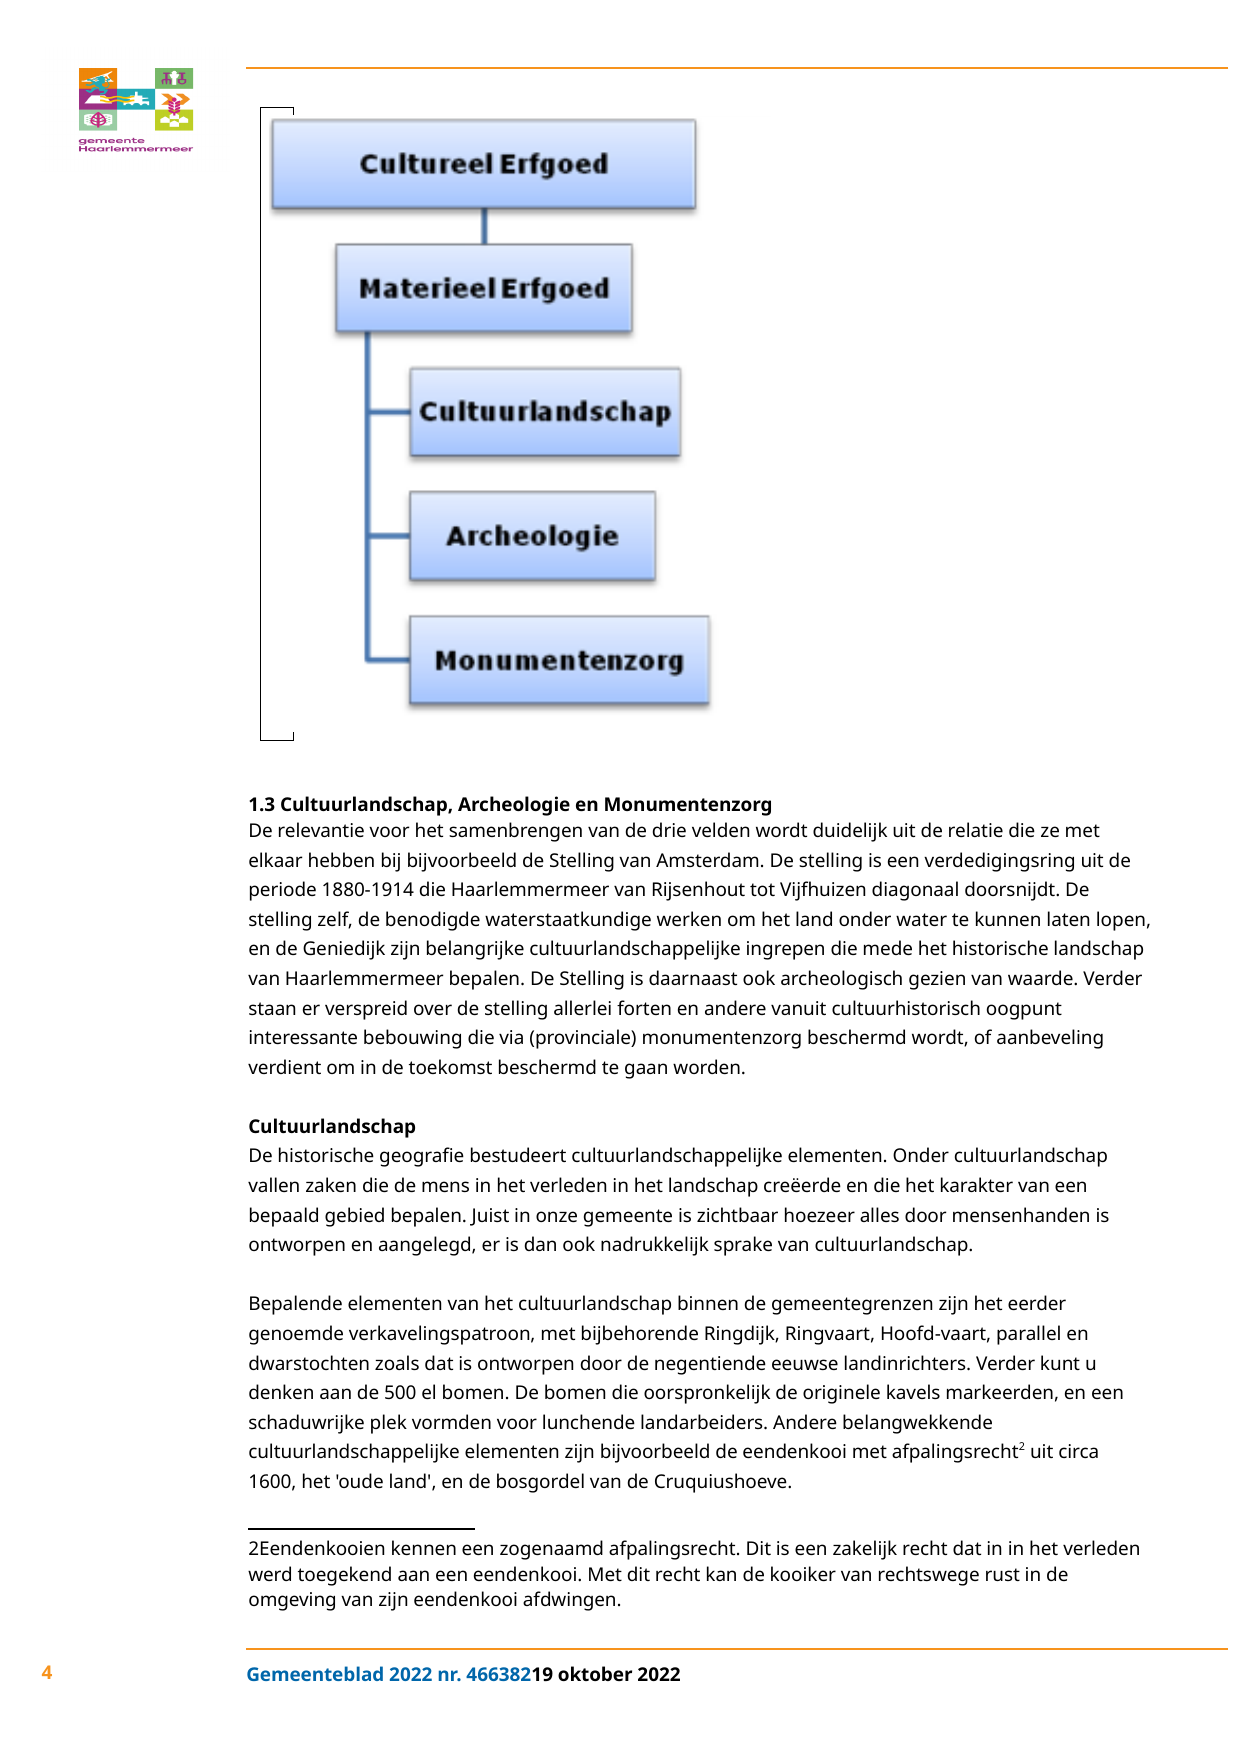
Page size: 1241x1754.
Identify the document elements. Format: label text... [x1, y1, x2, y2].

text Eendenkooien kennen een zogenaamd afpalingsrecht. Dit is een zakelijk recht dat in in het verleden werd toegekend aan een eendenkooi. Met dit recht kan de kooiker van rechtswege rust in de omgeving van zijn eendenkooi afdwingen. [248, 1535, 1152, 1612]
text Bepalende elementen van het cultuurlandschap binnen de gemeentegrenzen zijn het eerder genoemde verkavelingspatroon, met bijbehorende Ringdijk, Ringvaart, Hoofd-vaart, parallel en dwarstochten zoals dat is ontworpen door de negentiende eeuwse landinrichters. Verder kunt u denken aan de 500 el bomen. De bomen die oorspronkelijk de originele kavels markeerden, en een schaduwrijke plek vormden voor lunchende landarbeiders. Andere belangwekkende cultuurlandschappelijke elementen zijn bijvoorbeeld de eendenkooi met afpalingsrecht uit circa 1600, het 'oude land', en de bosgordel van de Cruquiushoeve. [248, 1291, 1152, 1494]
text 1.3 Cultuurlandschap, Archeologie en Monumentenzorg [248, 791, 1152, 817]
text De relevantie voor het samenbrengen van de drie velden wordt duidelijk uit de relatie die ze met elkaar hebben bij bijvoorbeeld de Stelling van Amsterdam. De stelling is een verdedigingsring uit de periode 1880-1914 die Haarlemmermeer van Rijsenhout tot Vijfhuizen diagonaal doorsnijdt. De stelling zelf, de benodigde waterstaatkundige werken om het land onder water te kunnen laten lopen, en de Geniedijk zijn belangrijke cultuurlandschappelijke ingrepen die mede het historische landschap van Haarlemmermeer bepalen. De Stelling is daarnaast ook archeologisch gezien van waarde. Verder staan er verspreid over de stelling allerlei forten en andere vanuit cultuurhistorisch oogpunt interessante bebouwing die via (provinciale) monumentenzorg beschermd wordt, of aanbeveling verdient om in de toekomst beschermd te gaan worden. [248, 817, 1152, 1079]
picture [268, 115, 771, 732]
text Cultuurlandschap [248, 1113, 1152, 1139]
text De historische geografie bestudeert cultuurlandschappelijke elementen. Onder cultuurlandschap vallen zaken die de mens in het verleden in het landschap creëerde en die het karakter van een bepaald gebied bepalen. Juist in onze gemeente is zichtbaar hoezeer alles door mensenhanden is ontworpen en aangelegd, er is dan ook nadrukkelijk sprake van cultuurlandschap. [248, 1143, 1152, 1257]
picture [41, 47, 231, 172]
